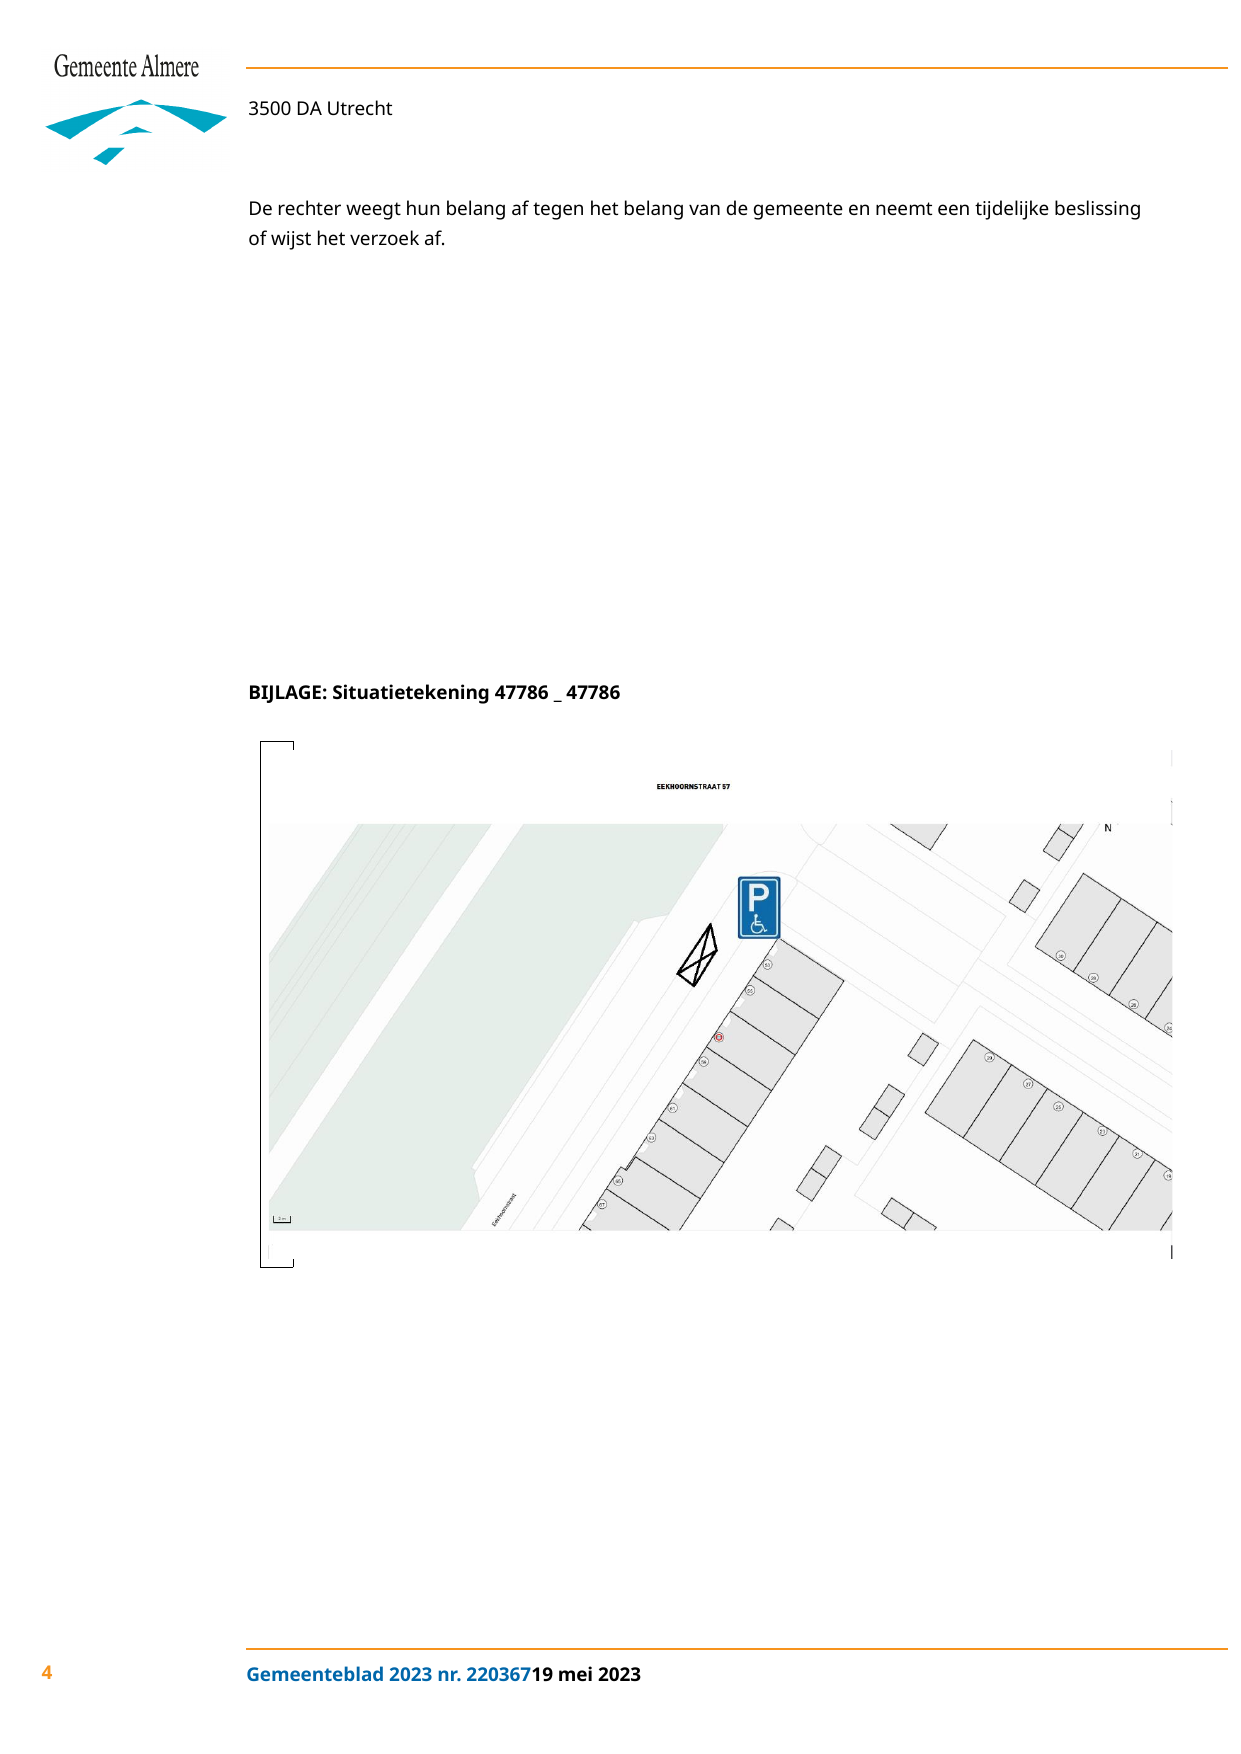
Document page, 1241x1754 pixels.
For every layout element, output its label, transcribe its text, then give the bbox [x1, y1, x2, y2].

text De rechter weegt hun belang af tegen het belang van de gemeente en neemt een tijdelijke beslissing of wijst het verzoek af. [248, 196, 1152, 251]
text 3500 DA Utrecht [248, 95, 1152, 121]
picture [268, 750, 1173, 1259]
text BIJLAGE: Situatietekening 47786 _ 47786 [248, 679, 1152, 705]
picture [41, 47, 231, 172]
